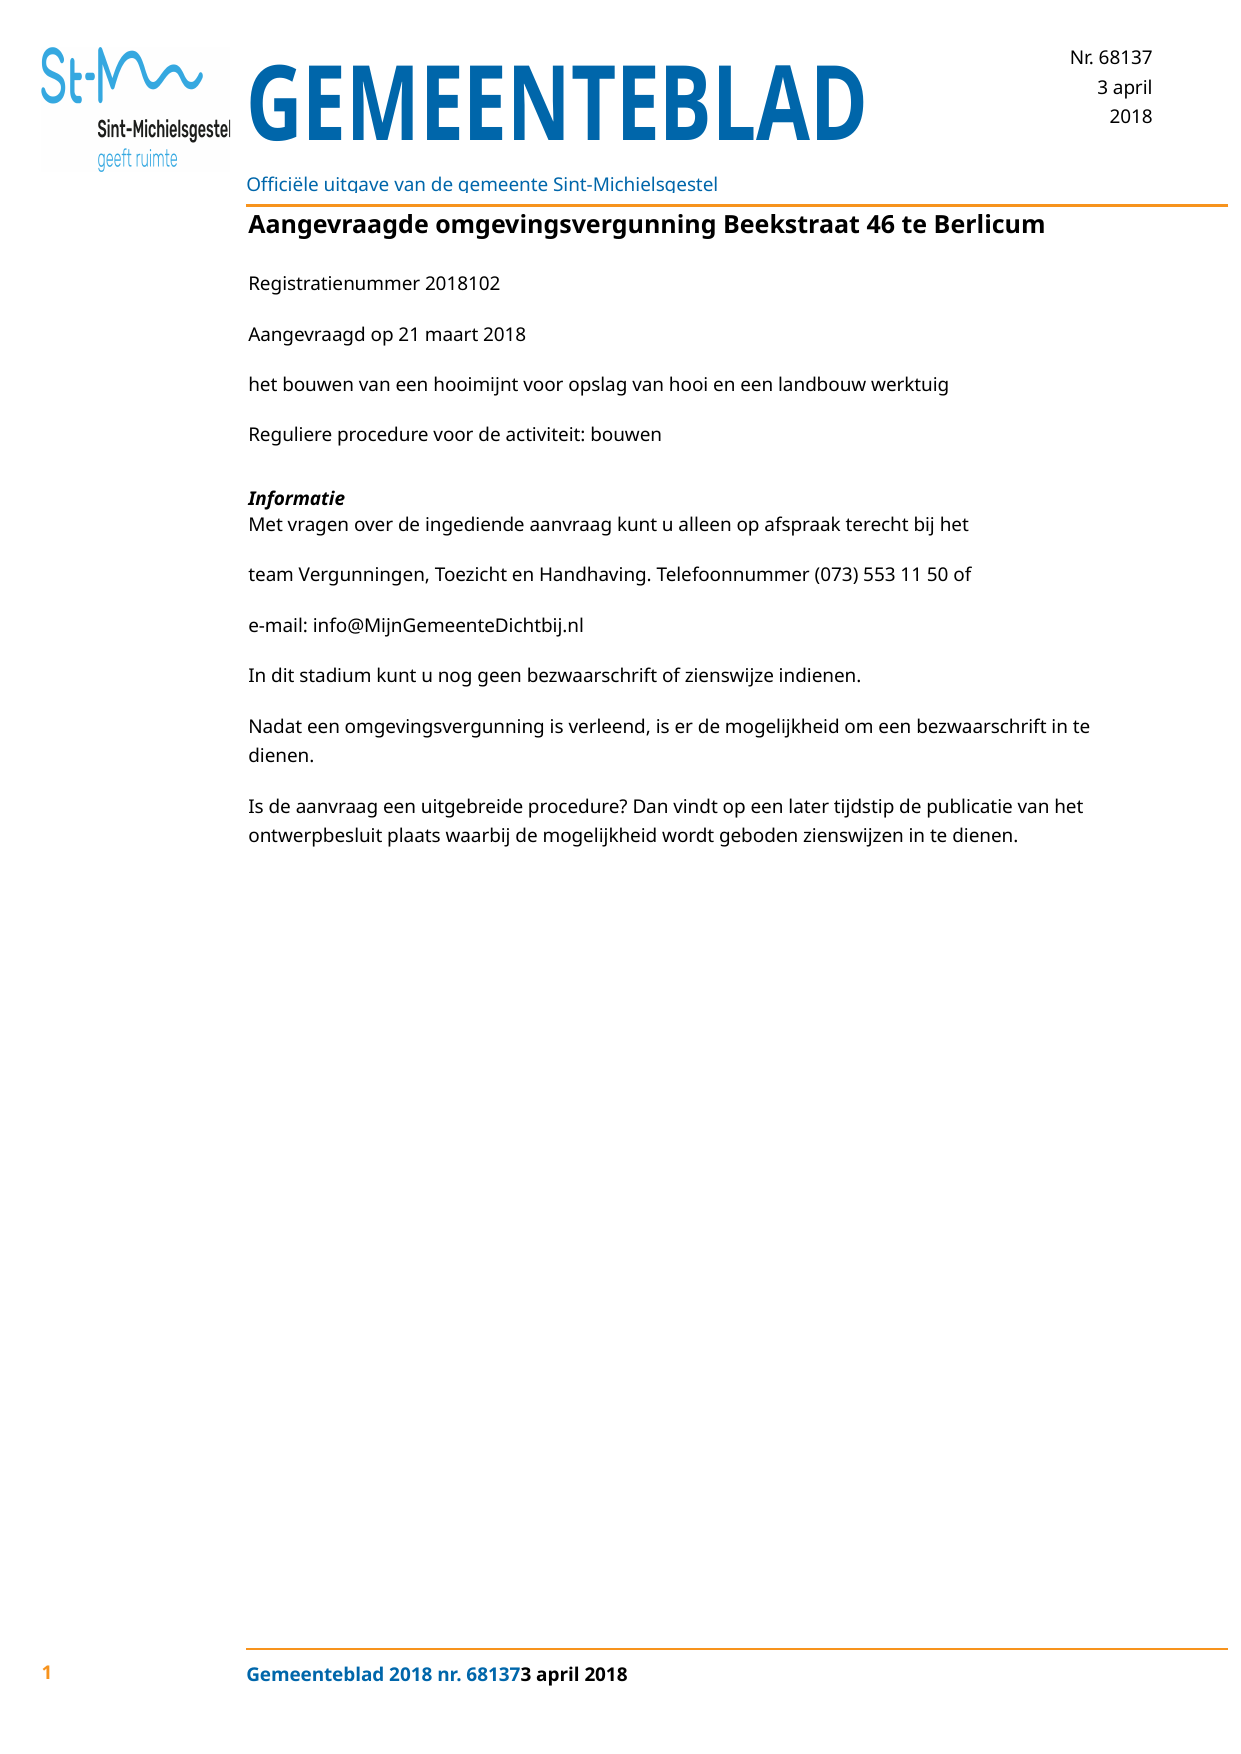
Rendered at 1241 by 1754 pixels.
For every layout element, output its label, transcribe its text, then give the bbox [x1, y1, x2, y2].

text het bouwen van een hooimijnt voor opslag van hooi en een landbouw werktuig [248, 371, 1152, 397]
text e-mail: info@MijnGemeenteDichtbij.nl [248, 612, 1152, 638]
text Reguliere procedure voor de activiteit: bouwen [248, 422, 1152, 447]
text team Vergunningen, Toezicht en Handhaving. Telefoonnummer (073) 553 11 50 of [248, 562, 1152, 587]
picture [41, 47, 231, 172]
text Met vragen over de ingediende aanvraag kunt u alleen op afspraak terecht bij het [248, 511, 1152, 537]
text In dit stadium kunt u nog geen bezwaarschrift of zienswijze indienen. [248, 662, 1152, 688]
text Informatie [248, 486, 1152, 511]
text Registratienummer 2018102 [248, 270, 1152, 296]
text Is de aanvraag een uitgebreide procedure? Dan vindt op een later tijdstip de publicatie van het ontwerpbesluit plaats waarbij de mogelijkheid wordt geboden zienswijzen in te dienen. [248, 793, 1152, 848]
text Aangevraagd op 21 maart 2018 [248, 321, 1152, 346]
text Nadat een omgevingsvergunning is verleend, is er de mogelijkheid om een bezwaarschrift in te dienen. [248, 713, 1152, 768]
text Aangevraagde omgevingsvergunning Beekstraat 46 te Berlicum [248, 207, 1152, 241]
